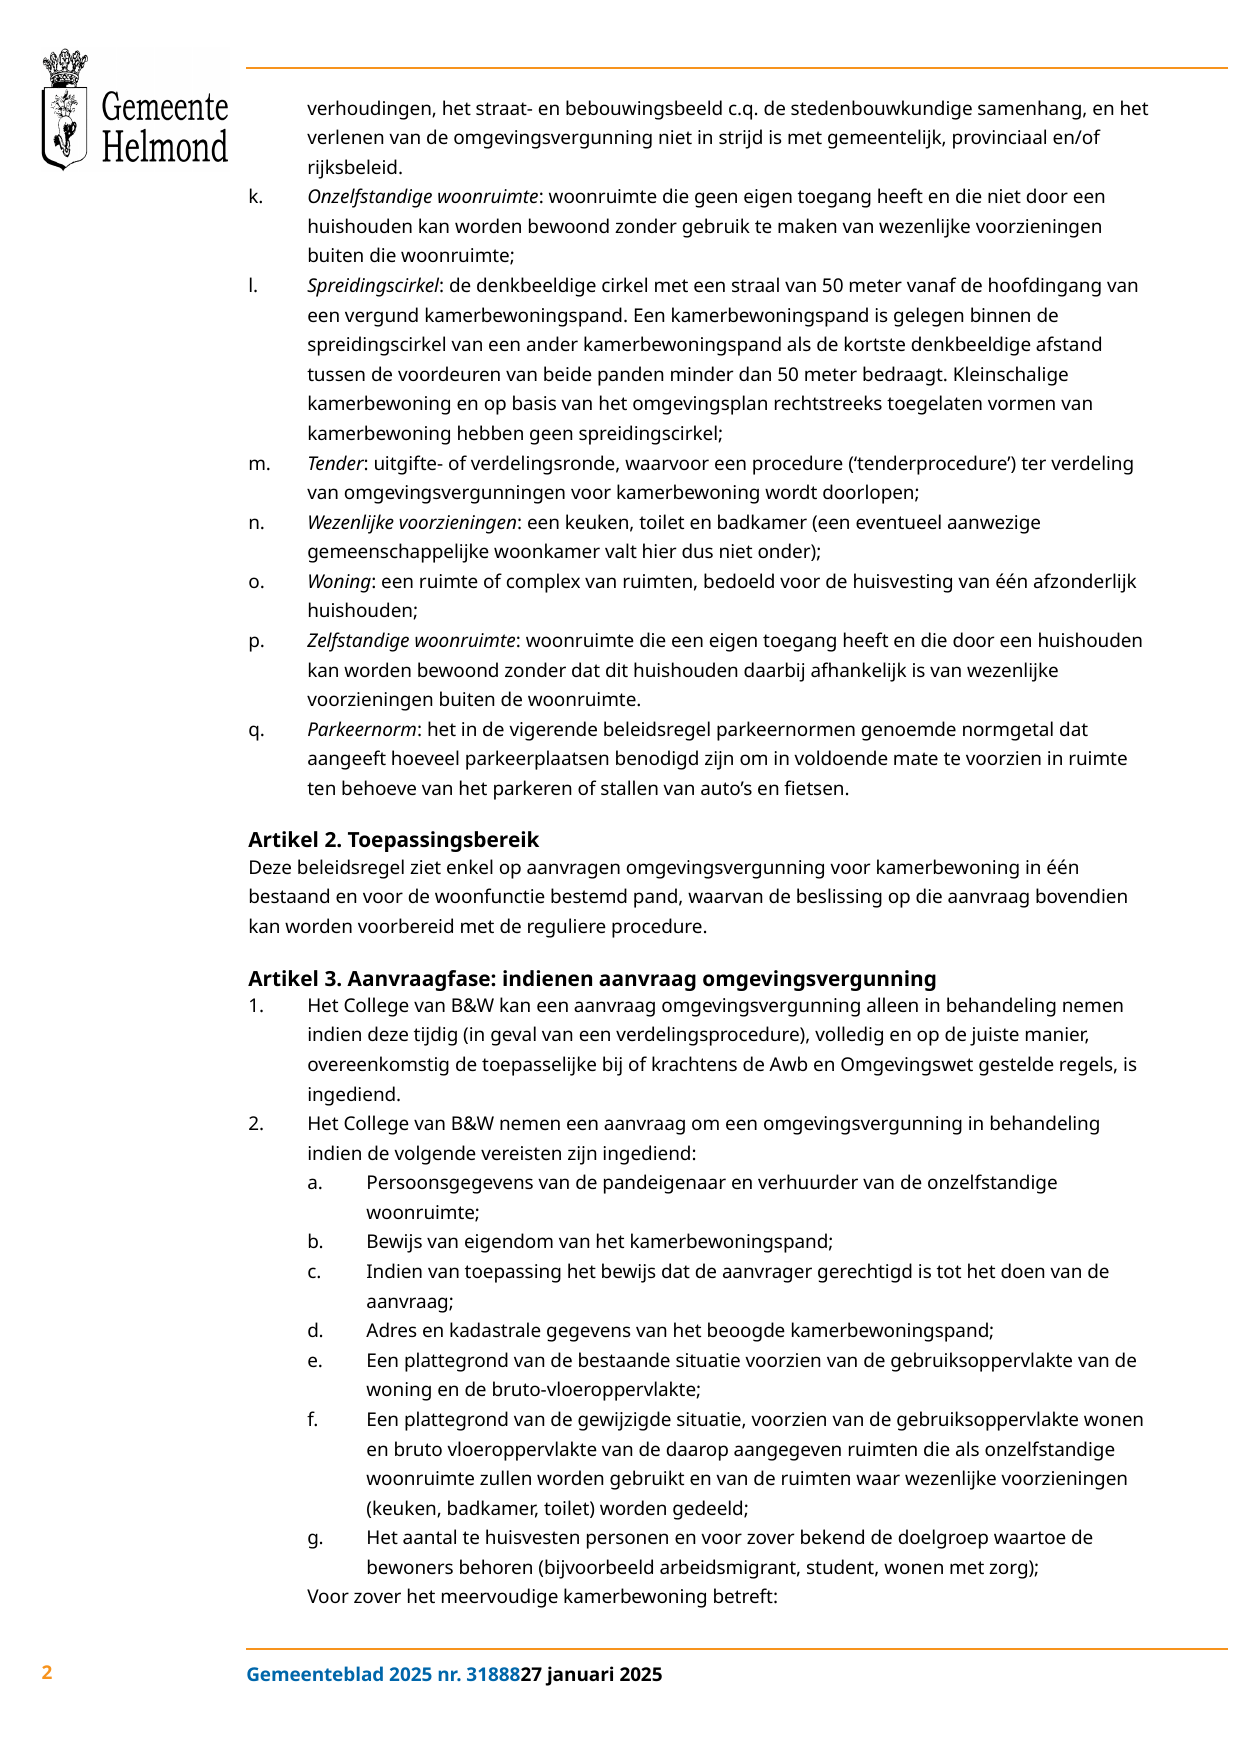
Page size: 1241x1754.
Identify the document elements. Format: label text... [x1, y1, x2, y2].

text Deze beleidsregel ziet enkel op aanvragen omgevingsvergunning voor kamerbewoning in één bestaand en voor de woonfunctie bestemd pand, waarvan de beslissing op die aanvraag bovendien kan worden voorbereid met de reguliere procedure. [248, 854, 1152, 939]
list Het College van B&W nemen een aanvraag om een omgevingsvergunning in behandeling indien de volgende vereisten zijn ingediend: [248, 1110, 1152, 1166]
list Een plattegrond van de bestaande situatie voorzien van de gebruiksoppervlakte van de woning en de bruto-vloeroppervlakte; [307, 1347, 1152, 1402]
list Persoonsgegevens van de pandeigenaar en verhuurder van de onzelfstandige woonruimte; [307, 1169, 1152, 1225]
text Artikel 3. Aanvraagfase: indienen aanvraag omgevingsvergunning [248, 964, 1152, 992]
list Indien van toepassing het bewijs dat de aanvrager gerechtigd is tot het doen van de aanvraag; [307, 1258, 1152, 1314]
text Artikel 2. Toepassingsbereik [248, 826, 1152, 854]
picture [41, 47, 231, 172]
list Het College van B&W kan een aanvraag omgevingsvergunning alleen in behandeling nemen indien deze tijdig (in geval van een verdelingsprocedure), volledig en op de juiste manier, overeenkomstig de toepasselijke bij of krachtens de Awb en Omgevingswet gestelde regels, is ingediend. [248, 992, 1152, 1107]
list verhoudingen, het straat- en bebouwingsbeeld c.q. de stedenbouwkundige samenhang, en het verlenen van de omgevingsvergunning niet in strijd is met gemeentelijk, provinciaal en/of rijksbeleid. [248, 95, 1152, 180]
list Voor zover het meervoudige kamerbewoning betreft: [248, 1584, 1152, 1609]
list Adres en kadastrale gegevens van het beoogde kamerbewoningspand; [307, 1317, 1152, 1343]
list Tender: uitgifte- of verdelingsronde, waarvoor een procedure (‘tenderprocedure’) ter verdeling van omgevingsvergunningen voor kamerbewoning wordt doorlopen; [248, 450, 1152, 505]
list Zelfstandige woonruimte: woonruimte die een eigen toegang heeft en die door een huishouden kan worden bewoond zonder dat dit huishouden daarbij afhankelijk is van wezenlijke voorzieningen buiten de woonruimte. [248, 627, 1152, 712]
list Spreidingscirkel: de denkbeeldige cirkel met een straal van 50 meter vanaf de hoofdingang van een vergund kamerbewoningspand. Een kamerbewoningspand is gelegen binnen de spreidingscirkel van een ander kamerbewoningspand als de kortste denkbeeldige afstand tussen de voordeuren van beide panden minder dan 50 meter bedraagt. Kleinschalige kamerbewoning en op basis van het omgevingsplan rechtstreeks toegelaten vormen van kamerbewoning hebben geen spreidingscirkel; [248, 272, 1152, 446]
list Wezenlijke voorzieningen: een keuken, toilet en badkamer (een eventueel aanwezige gemeenschappelijke woonkamer valt hier dus niet onder); [248, 509, 1152, 564]
list Woning: een ruimte of complex van ruimten, bedoeld voor de huisvesting van één afzonderlijk huishouden; [248, 568, 1152, 623]
list Parkeernorm: het in de vigerende beleidsregel parkeernormen genoemde normgetal dat aangeeft hoeveel parkeerplaatsen benodigd zijn om in voldoende mate te voorzien in ruimte ten behoeve van het parkeren of stallen van auto’s en fietsen. [248, 716, 1152, 801]
list Een plattegrond van de gewijzigde situatie, voorzien van de gebruiksoppervlakte wonen en bruto vloeroppervlakte van de daarop aangegeven ruimten die als onzelfstandige woonruimte zullen worden gebruikt en van de ruimten waar wezenlijke voorzieningen (keuken, badkamer, toilet) worden gedeeld; [307, 1406, 1152, 1521]
list Het aantal te huisvesten personen en voor zover bekend de doelgroep waartoe de bewoners behoren (bijvoorbeeld arbeidsmigrant, student, wonen met zorg); [307, 1524, 1152, 1580]
list Onzelfstandige woonruimte: woonruimte die geen eigen toegang heeft en die niet door een huishouden kan worden bewoond zonder gebruik te maken van wezenlijke voorzieningen buiten die woonruimte; [248, 183, 1152, 268]
list Bewijs van eigendom van het kamerbewoningspand; [307, 1229, 1152, 1254]
